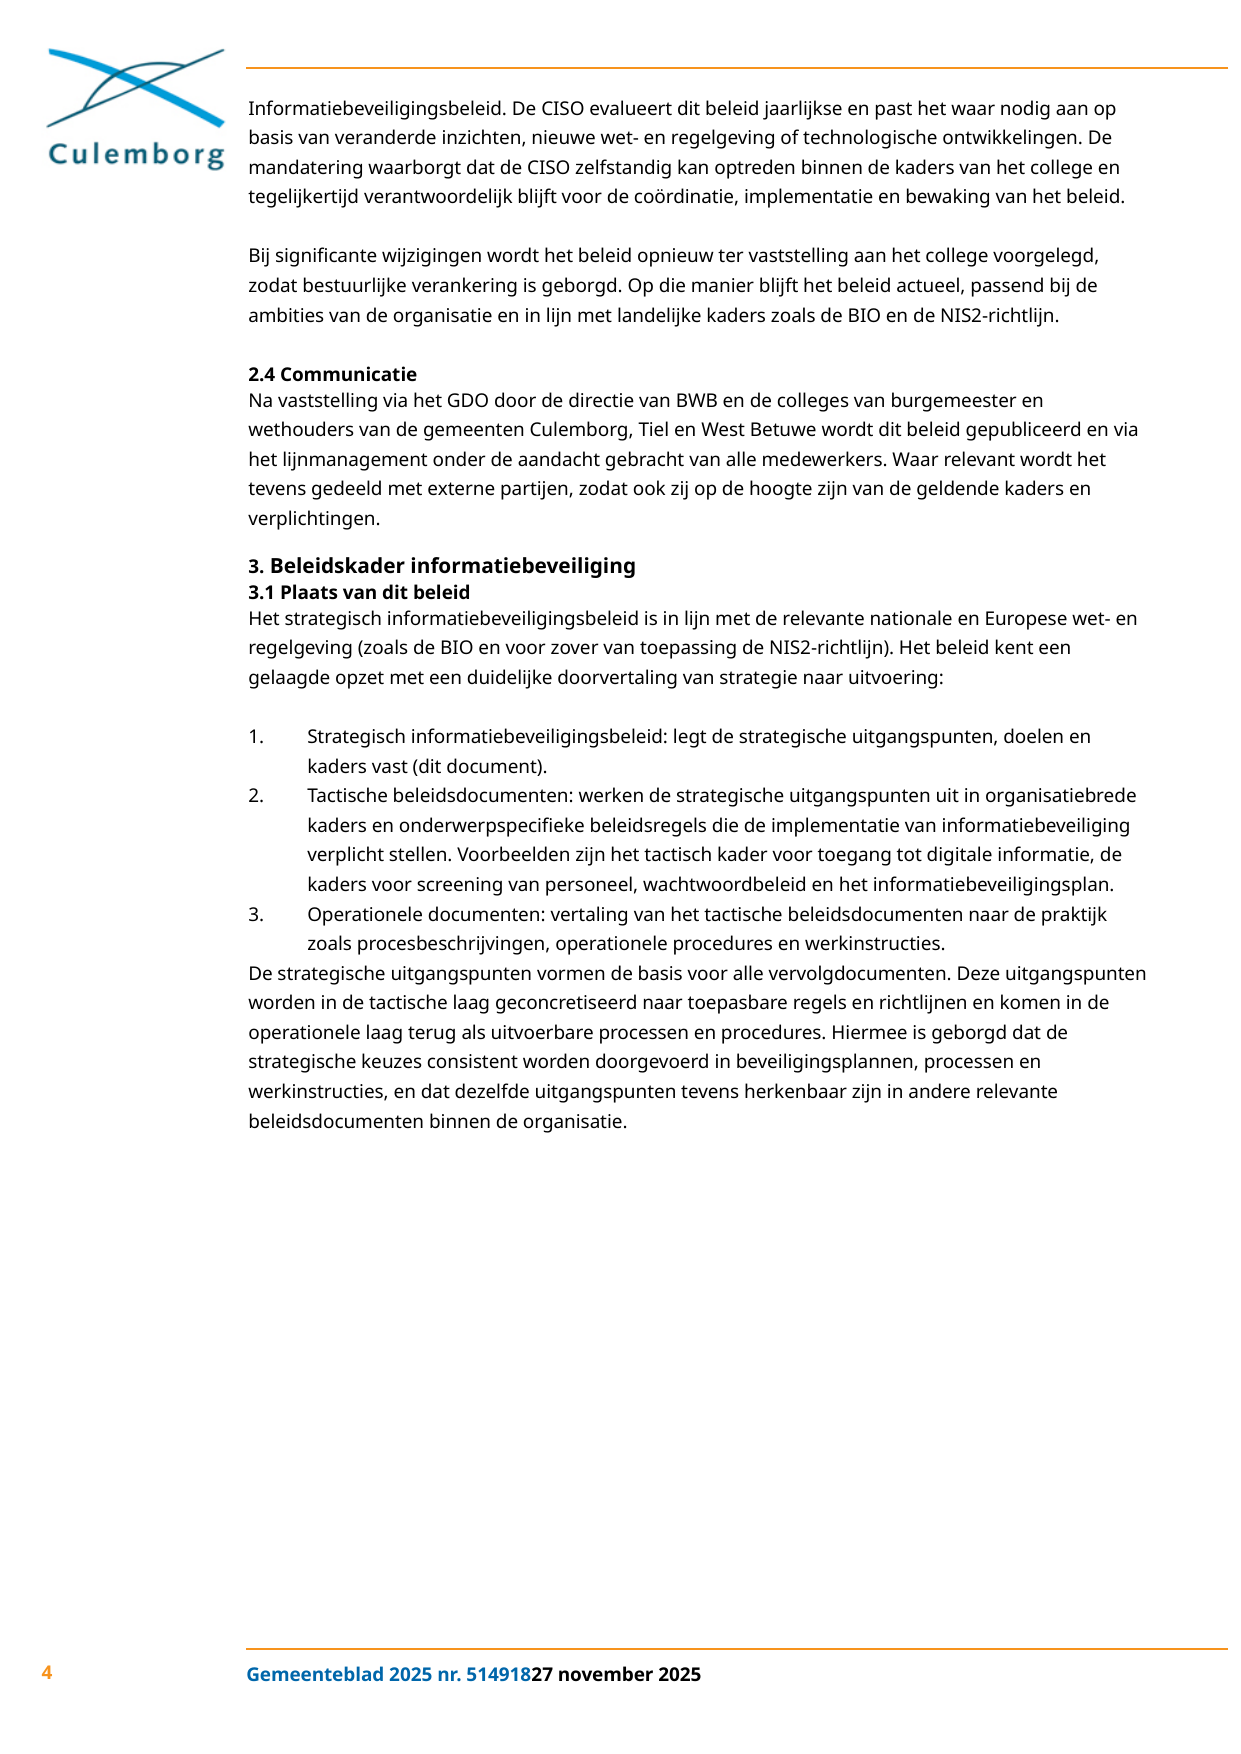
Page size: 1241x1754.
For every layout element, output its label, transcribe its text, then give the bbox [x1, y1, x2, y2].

list Tactische beleidsdocumenten: werken de strategische uitgangspunten uit in organisatiebrede kaders en onderwerpspecifieke beleidsregels die de implementatie van informatiebeveiliging verplicht stellen. Voorbeelden zijn het tactisch kader voor toegang tot digitale informatie, de kaders voor screening van personeel, wachtwoordbeleid en het informatiebeveiligingsplan. [248, 782, 1152, 897]
text Na vaststelling via het GDO door de directie van BWB en de colleges van burgemeester en wethouders van de gemeenten Culemborg, Tiel en West Betuwe wordt dit beleid gepubliceerd en via het lijnmanagement onder de aandacht gebracht van alle medewerkers. Waar relevant wordt het tevens gedeeld met externe partijen, zodat ook zij op de hoogte zijn van de geldende kaders en verplichtingen. [248, 387, 1152, 531]
text 2.4 Communicatie [248, 361, 1152, 387]
text Informatiebeveiligingsbeleid. De CISO evalueert dit beleid jaarlijkse en past het waar nodig aan op basis van veranderde inzichten, nieuwe wet- en regelgeving of technologische ontwikkelingen. De mandatering waarborgt dat de CISO zelfstandig kan optreden binnen de kaders van het college en tegelijkertijd verantwoordelijk blijft voor de coördinatie, implementatie en bewaking van het beleid. [248, 95, 1152, 209]
list Operationele documenten: vertaling van het tactische beleidsdocumenten naar de praktijk zoals procesbeschrijvingen, operationele procedures en werkinstructies. [248, 901, 1152, 956]
picture [41, 47, 231, 172]
text Het strategisch informatiebeveiligingsbeleid is in lijn met de relevante nationale en Europese wet- en regelgeving (zoals de BIO en voor zover van toepassing de NIS2-richtlijn). Het beleid kent een gelaagde opzet met een duidelijke doorvertaling van strategie naar uitvoering: [248, 605, 1152, 690]
text 3.1 Plaats van dit beleid [248, 579, 1152, 605]
list Strategisch informatiebeveiligingsbeleid: legt de strategische uitgangspunten, doelen en kaders vast (dit document). [248, 723, 1152, 778]
text Bij significante wijzigingen wordt het beleid opnieuw ter vaststelling aan het college voorgelegd, zodat bestuurlijke verankering is geborgd. Op die manier blijft het beleid actueel, passend bij de ambities van de organisatie en in lijn met landelijke kaders zoals de BIO en de NIS2-richtlijn. [248, 243, 1152, 328]
text 3. Beleidskader informatiebeveiliging [248, 551, 1152, 579]
text De strategische uitgangspunten vormen de basis voor alle vervolgdocumenten. Deze uitgangspunten worden in de tactische laag geconcretiseerd naar toepasbare regels en richtlijnen en komen in de operationele laag terug als uitvoerbare processen en procedures. Hiermee is geborgd dat de strategische keuzes consistent worden doorgevoerd in beveiligingsplannen, processen en werkinstructies, en dat dezelfde uitgangspunten tevens herkenbaar zijn in andere relevante beleidsdocumenten binnen de organisatie. [248, 960, 1152, 1133]
